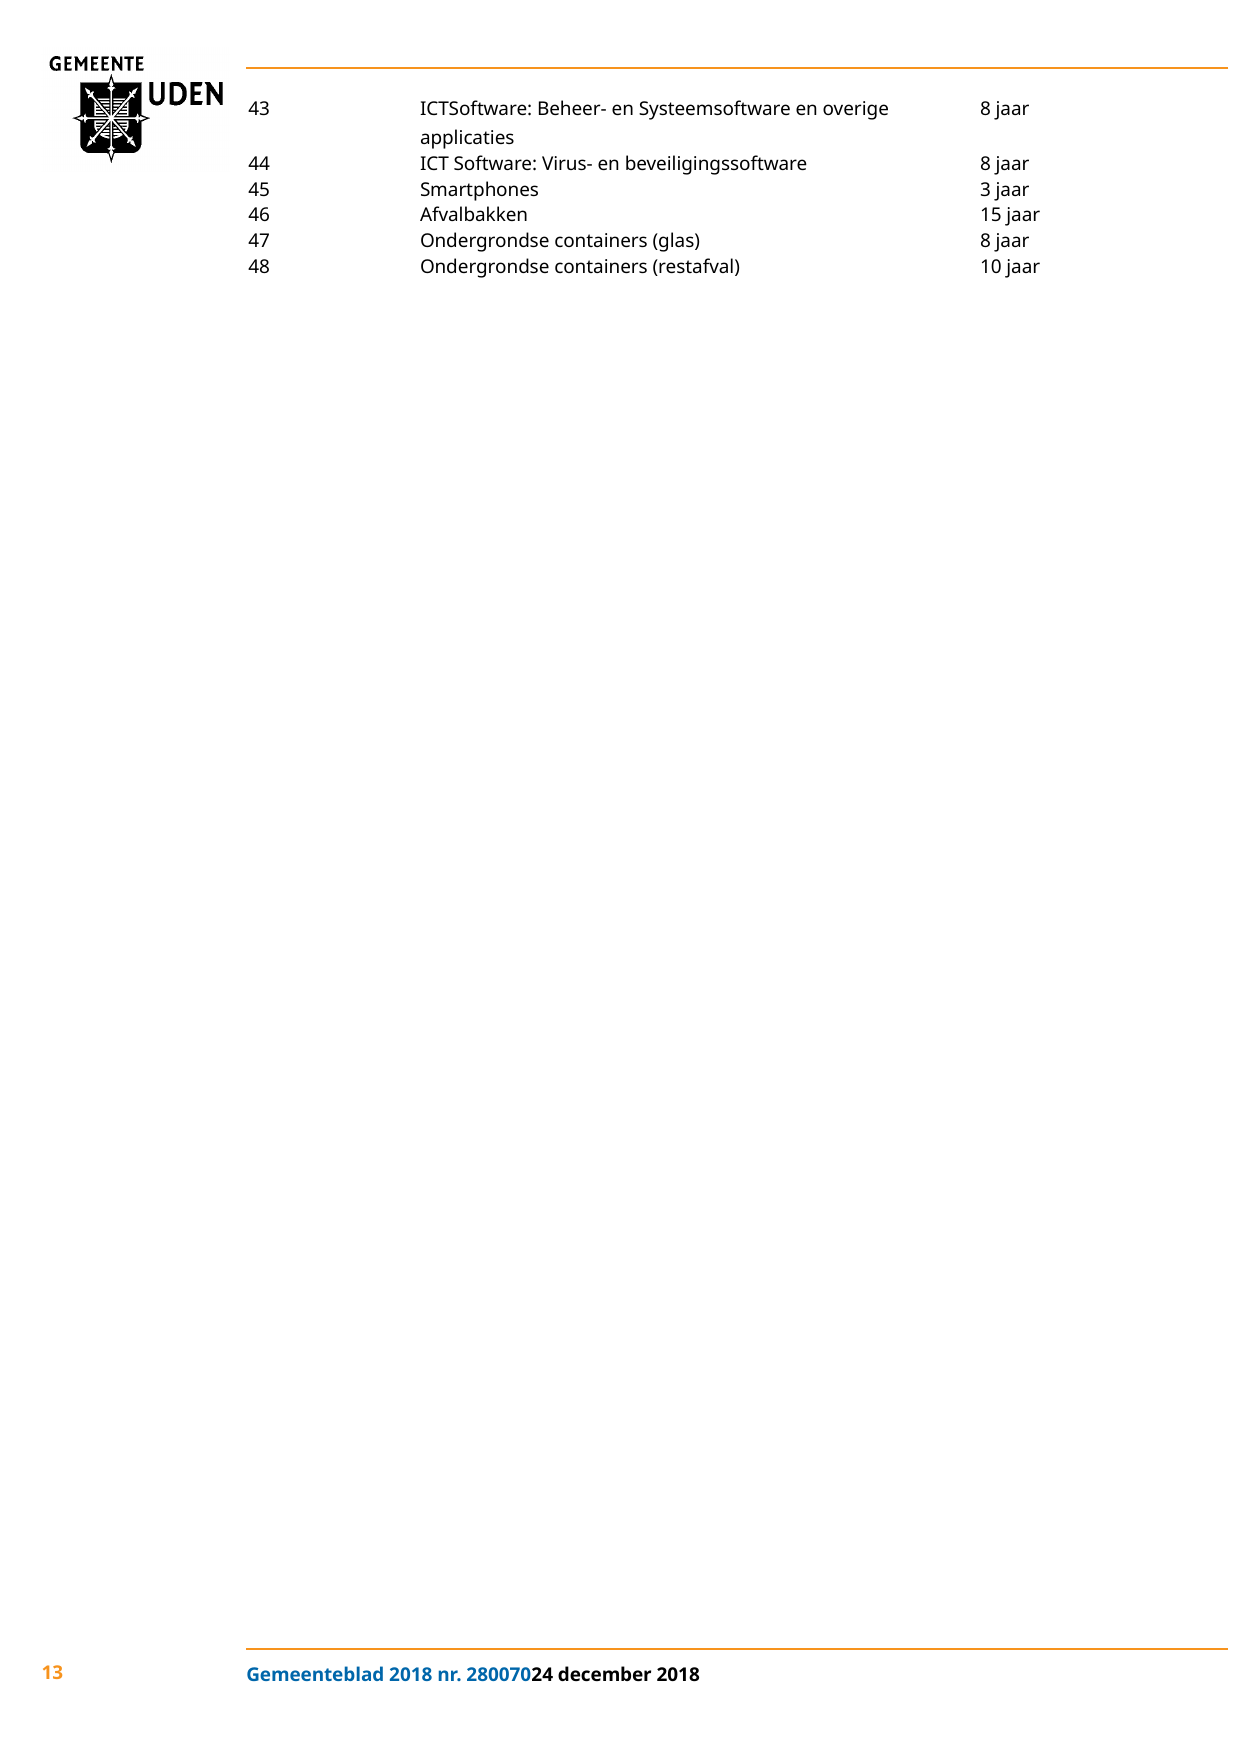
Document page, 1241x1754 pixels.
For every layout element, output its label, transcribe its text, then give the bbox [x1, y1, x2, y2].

table_cell 8 jaar [980, 227, 1152, 253]
table_cell Afvalbakken [420, 202, 980, 227]
table_cell Smartphones [420, 176, 980, 202]
table_cell 48 [248, 253, 420, 279]
table_cell 10 jaar [980, 253, 1152, 279]
table_cell Ondergrondse containers (glas) [420, 227, 980, 253]
table_cell 8 jaar [980, 95, 1152, 150]
table_cell 3 jaar [980, 176, 1152, 202]
table_cell ICT Software: Virus- en beveiligingssoftware [420, 150, 980, 176]
table_cell Ondergrondse containers (restafval) [420, 253, 980, 279]
table_cell 43 [248, 95, 420, 150]
table_cell 45 [248, 176, 420, 202]
table_cell 47 [248, 227, 420, 253]
picture [41, 47, 231, 172]
table_cell 8 jaar [980, 150, 1152, 176]
table_cell ICTSoftware: Beheer- en Systeemsoftware en overige applicaties [420, 95, 980, 150]
table_cell 15 jaar [980, 202, 1152, 227]
table_cell 44 [248, 150, 420, 176]
table_cell 46 [248, 202, 420, 227]
